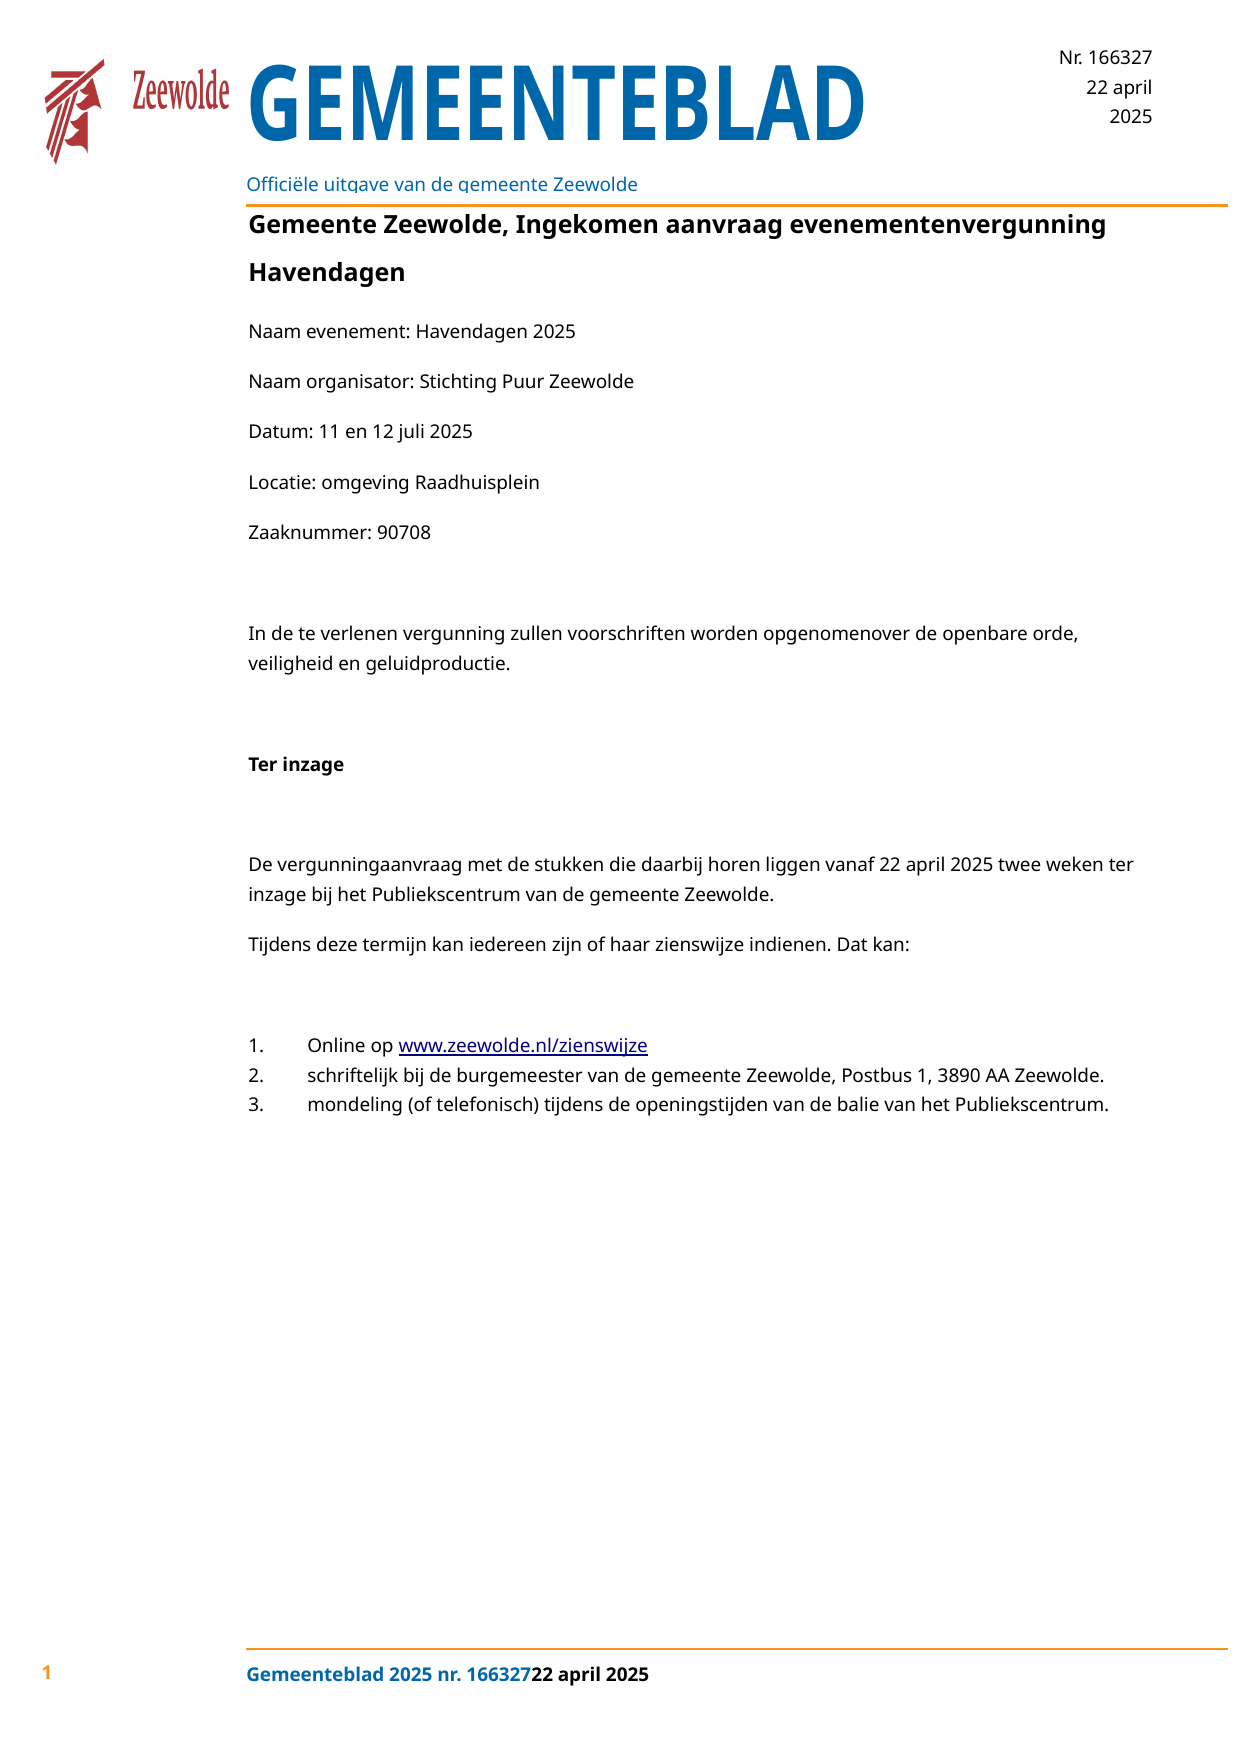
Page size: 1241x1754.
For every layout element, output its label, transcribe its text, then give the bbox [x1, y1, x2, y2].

picture [41, 47, 231, 172]
text Naam evenement: Havendagen 2025 [248, 318, 1152, 344]
list Online op www.zeewolde.nl/zienswijze [248, 1032, 1152, 1058]
text Zaaknummer: 90708 [248, 519, 1152, 545]
text In de te verlenen vergunning zullen voorschriften worden opgenomenover de openbare orde, veiligheid en geluidproductie. [248, 620, 1152, 676]
text Ter inzage [248, 751, 1152, 777]
text De vergunningaanvraag met de stukken die daarbij horen liggen vanaf 22 april 2025 twee weken ter inzage bij het Publiekscentrum van de gemeente Zeewolde. [248, 852, 1152, 907]
list mondeling (of telefonisch) tijdens de openingstijden van de balie van het Publiekscentrum. [248, 1092, 1152, 1117]
text Gemeente Zeewolde, Ingekomen aanvraag evenementenvergunning Havendagen [248, 207, 1152, 288]
text Datum: 11 en 12 juli 2025 [248, 419, 1152, 444]
list schriftelijk bij de burgemeester van de gemeente Zeewolde, Postbus 1, 3890 AA Zeewolde. [248, 1062, 1152, 1088]
text Tijdens deze termijn kan iedereen zijn of haar zienswijze indienen. Dat kan: [248, 932, 1152, 957]
text Naam organisator: Stichting Puur Zeewolde [248, 368, 1152, 394]
text Locatie: omgeving Raadhuisplein [248, 469, 1152, 495]
